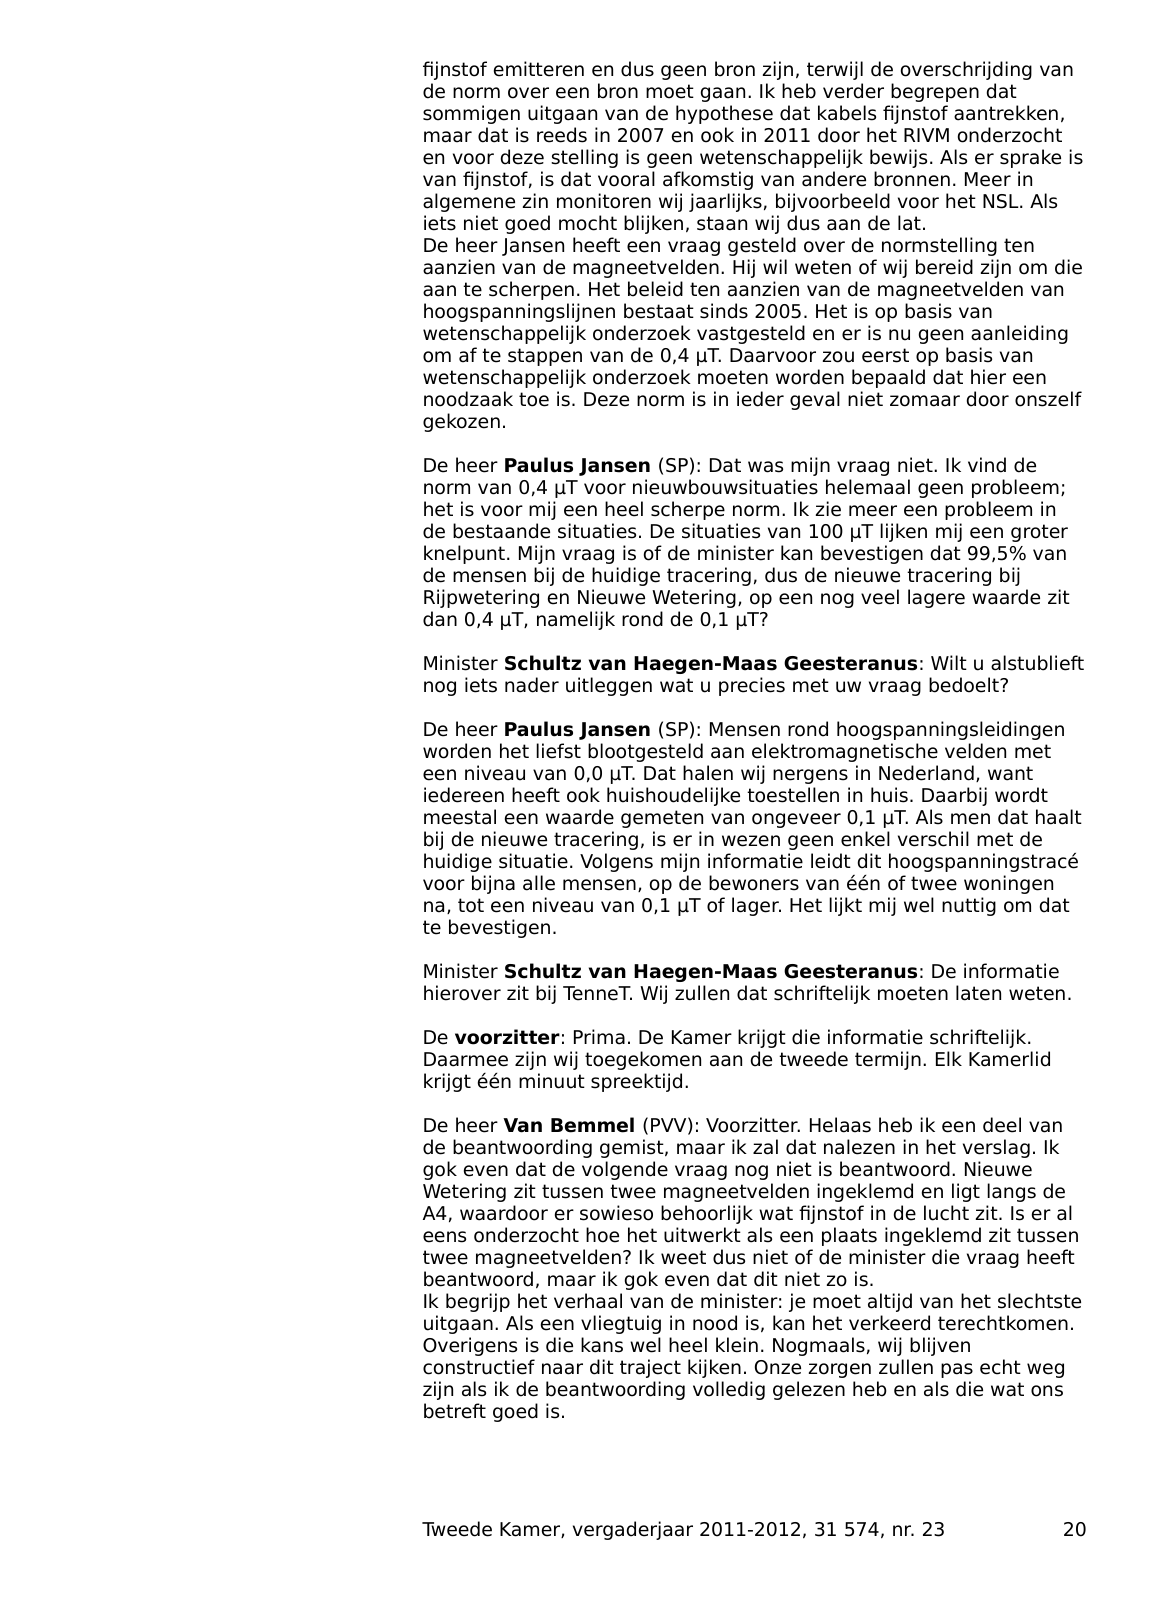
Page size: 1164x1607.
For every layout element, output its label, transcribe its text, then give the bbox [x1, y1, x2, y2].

text De voorzitter: Prima. De Kamer krijgt die informatie schriftelijk. [422, 1027, 1087, 1049]
text fijnstof emitteren en dus geen bron zijn, terwijl de overschrijding van de norm over een bron moet gaan. Ik heb verder begrepen dat sommigen uitgaan van de hypothese dat kabels fijnstof aantrekken, maar dat is reeds in 2007 en ook in 2011 door het RIVM onderzocht en voor deze stelling is geen wetenschappelijk bewijs. Als er sprake is van fijnstof, is dat vooral afkomstig van andere bronnen. Meer in algemene zin monitoren wij jaarlijks, bijvoorbeeld voor het NSL. Als iets niet goed mocht blijken, staan wij dus aan de lat. [422, 59, 1087, 235]
text Minister Schultz van Haegen-Maas Geesteranus: De informatie hierover zit bij TenneT. Wij zullen dat schriftelijk moeten laten weten. [422, 961, 1087, 1005]
text De heer Van Bemmel (PVV): Voorzitter. Helaas heb ik een deel van de beantwoording gemist, maar ik zal dat nalezen in het verslag. Ik gok even dat de volgende vraag nog niet is beantwoord. Nieuwe Wetering zit tussen twee magneetvelden ingeklemd en ligt langs de A4, waardoor er sowieso behoorlijk wat fijnstof in de lucht zit. Is er al eens onderzocht hoe het uitwerkt als een plaats ingeklemd zit tussen twee magneetvelden? Ik weet dus niet of de minister die vraag heeft beantwoord, maar ik gok even dat dit niet zo is. [422, 1115, 1087, 1291]
text De heer Paulus Jansen (SP): Dat was mijn vraag niet. Ik vind de norm van 0,4 µT voor nieuwbouwsituaties helemaal geen probleem; het is voor mij een heel scherpe norm. Ik zie meer een probleem in de bestaande situaties. De situaties van 100 µT lijken mij een groter knelpunt. Mijn vraag is of de minister kan bevestigen dat 99,5% van de mensen bij de huidige tracering, dus de nieuwe tracering bij Rijpwetering en Nieuwe Wetering, op een nog veel lagere waarde zit dan 0,4 µT, namelijk rond de 0,1 µT? [422, 455, 1087, 631]
text De heer Paulus Jansen (SP): Mensen rond hoogspanningsleidingen worden het liefst blootgesteld aan elektromagnetische velden met een niveau van 0,0 µT. Dat halen wij nergens in Nederland, want iedereen heeft ook huishoudelijke toestellen in huis. Daarbij wordt meestal een waarde gemeten van ongeveer 0,1 µT. Als men dat haalt bij de nieuwe tracering, is er in wezen geen enkel verschil met de huidige situatie. Volgens mijn informatie leidt dit hoogspanningstracé voor bijna alle mensen, op de bewoners van één of twee woningen na, tot een niveau van 0,1 µT of lager. Het lijkt mij wel nuttig om dat te bevestigen. [422, 719, 1087, 939]
text De heer Jansen heeft een vraag gesteld over de normstelling ten aanzien van de magneetvelden. Hij wil weten of wij bereid zijn om die aan te scherpen. Het beleid ten aanzien van de magneetvelden van hoogspanningslijnen bestaat sinds 2005. Het is op basis van wetenschappelijk onderzoek vastgesteld en er is nu geen aanleiding om af te stappen van de 0,4 µT. Daarvoor zou eerst op basis van wetenschappelijk onderzoek moeten worden bepaald dat hier een noodzaak toe is. Deze norm is in ieder geval niet zomaar door onszelf gekozen. [422, 235, 1087, 433]
text Ik begrijp het verhaal van de minister: je moet altijd van het slechtste uitgaan. Als een vliegtuig in nood is, kan het verkeerd terechtkomen. Overigens is die kans wel heel klein. Nogmaals, wij blijven constructief naar dit traject kijken. Onze zorgen zullen pas echt weg zijn als ik de beantwoording volledig gelezen heb en als die wat ons betreft goed is. [422, 1291, 1087, 1423]
text Minister Schultz van Haegen-Maas Geesteranus: Wilt u alstublieft nog iets nader uitleggen wat u precies met uw vraag bedoelt? [422, 653, 1087, 697]
text Daarmee zijn wij toegekomen aan de tweede termijn. Elk Kamerlid krijgt één minuut spreektijd. [422, 1049, 1087, 1093]
